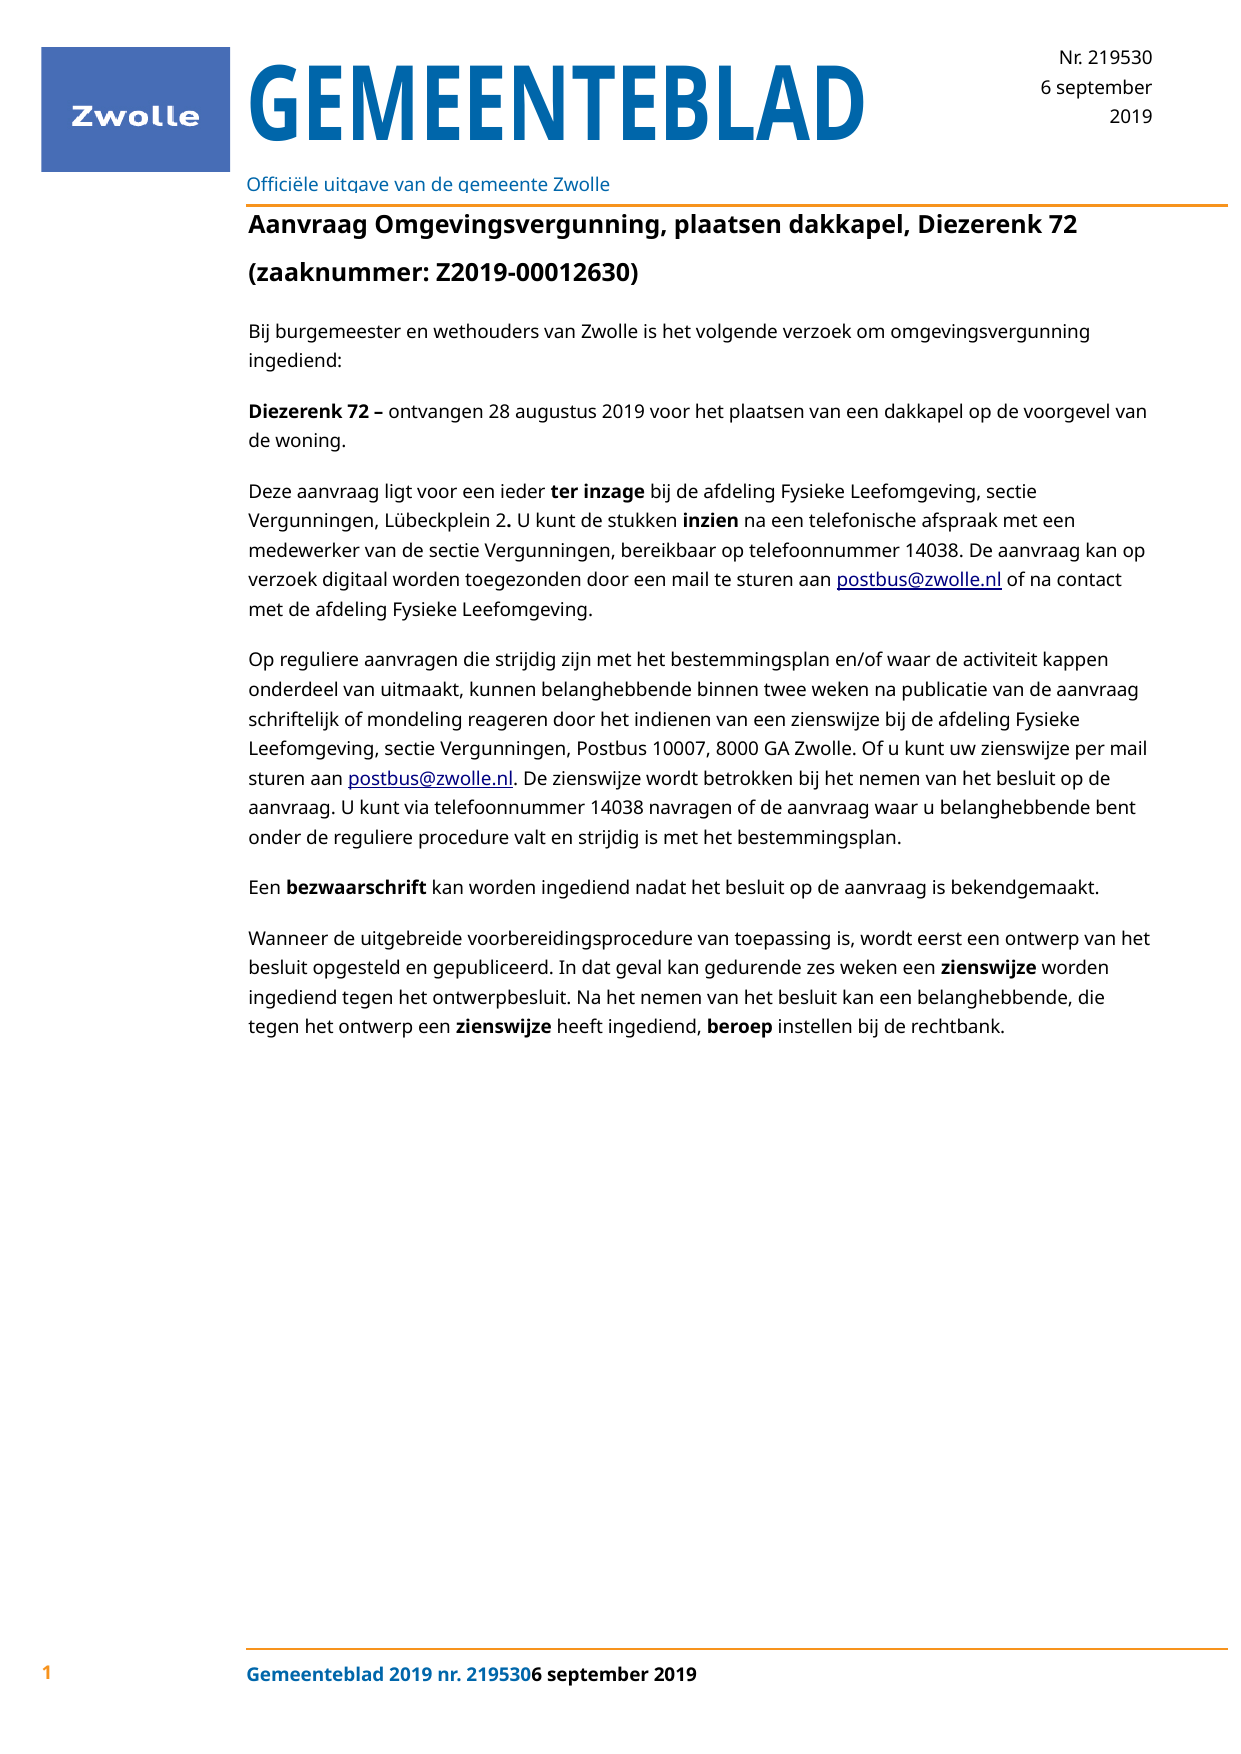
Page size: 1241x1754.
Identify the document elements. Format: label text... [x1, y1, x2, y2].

text Bij burgemeester en wethouders van Zwolle is het volgende verzoek om omgevingsvergunning ingediend: [248, 318, 1152, 373]
text Diezerenk 72 – ontvangen 28 augustus 2019 voor het plaatsen van een dakkapel op de voorgevel van de woning. [248, 398, 1152, 453]
text Een bezwaarschrift kan worden ingediend nadat het besluit op de aanvraag is bekendgemaakt. [248, 874, 1152, 900]
text Op reguliere aanvragen die strijdig zijn met het bestemmingsplan en/of waar de activiteit kappen onderdeel van uitmaakt, kunnen belanghebbende binnen twee weken na publicatie van de aanvraag schriftelijk of mondeling reageren door het indienen van een zienswijze bij de afdeling Fysieke Leefomgeving, sectie Vergunningen, Postbus 10007, 8000 GA Zwolle. Of u kunt uw zienswijze per mail sturen aan postbus@zwolle.nl. De zienswijze wordt betrokken bij het nemen van het besluit op de aanvraag. U kunt via telefoonnummer 14038 navragen of de aanvraag waar u belanghebbende bent onder de reguliere procedure valt en strijdig is met het bestemmingsplan. [248, 647, 1152, 850]
text Wanneer de uitgebreide voorbereidingsprocedure van toepassing is, wordt eerst een ontwerp van het besluit opgesteld en gepubliceerd. In dat geval kan gedurende zes weken een zienswijze worden ingediend tegen het ontwerpbesluit. Na het nemen van het besluit kan een belanghebbende, die tegen het ontwerp een zienswijze heeft ingediend, beroep instellen bij de rechtbank. [248, 925, 1152, 1039]
text Aanvraag Omgevingsvergunning, plaatsen dakkapel, Diezerenk 72 (zaaknummer: Z2019-00012630) [248, 207, 1152, 288]
text Deze aanvraag ligt voor een ieder ter inzage bij de afdeling Fysieke Leefomgeving, sectie Vergunningen, Lübeckplein 2. U kunt de stukken inzien na een telefonische afspraak met een medewerker van de sectie Vergunningen, bereikbaar op telefoonnummer 14038. De aanvraag kan op verzoek digitaal worden toegezonden door een mail te sturen aan postbus@zwolle.nl of na contact met de afdeling Fysieke Leefomgeving. [248, 478, 1152, 622]
picture [41, 47, 231, 172]
